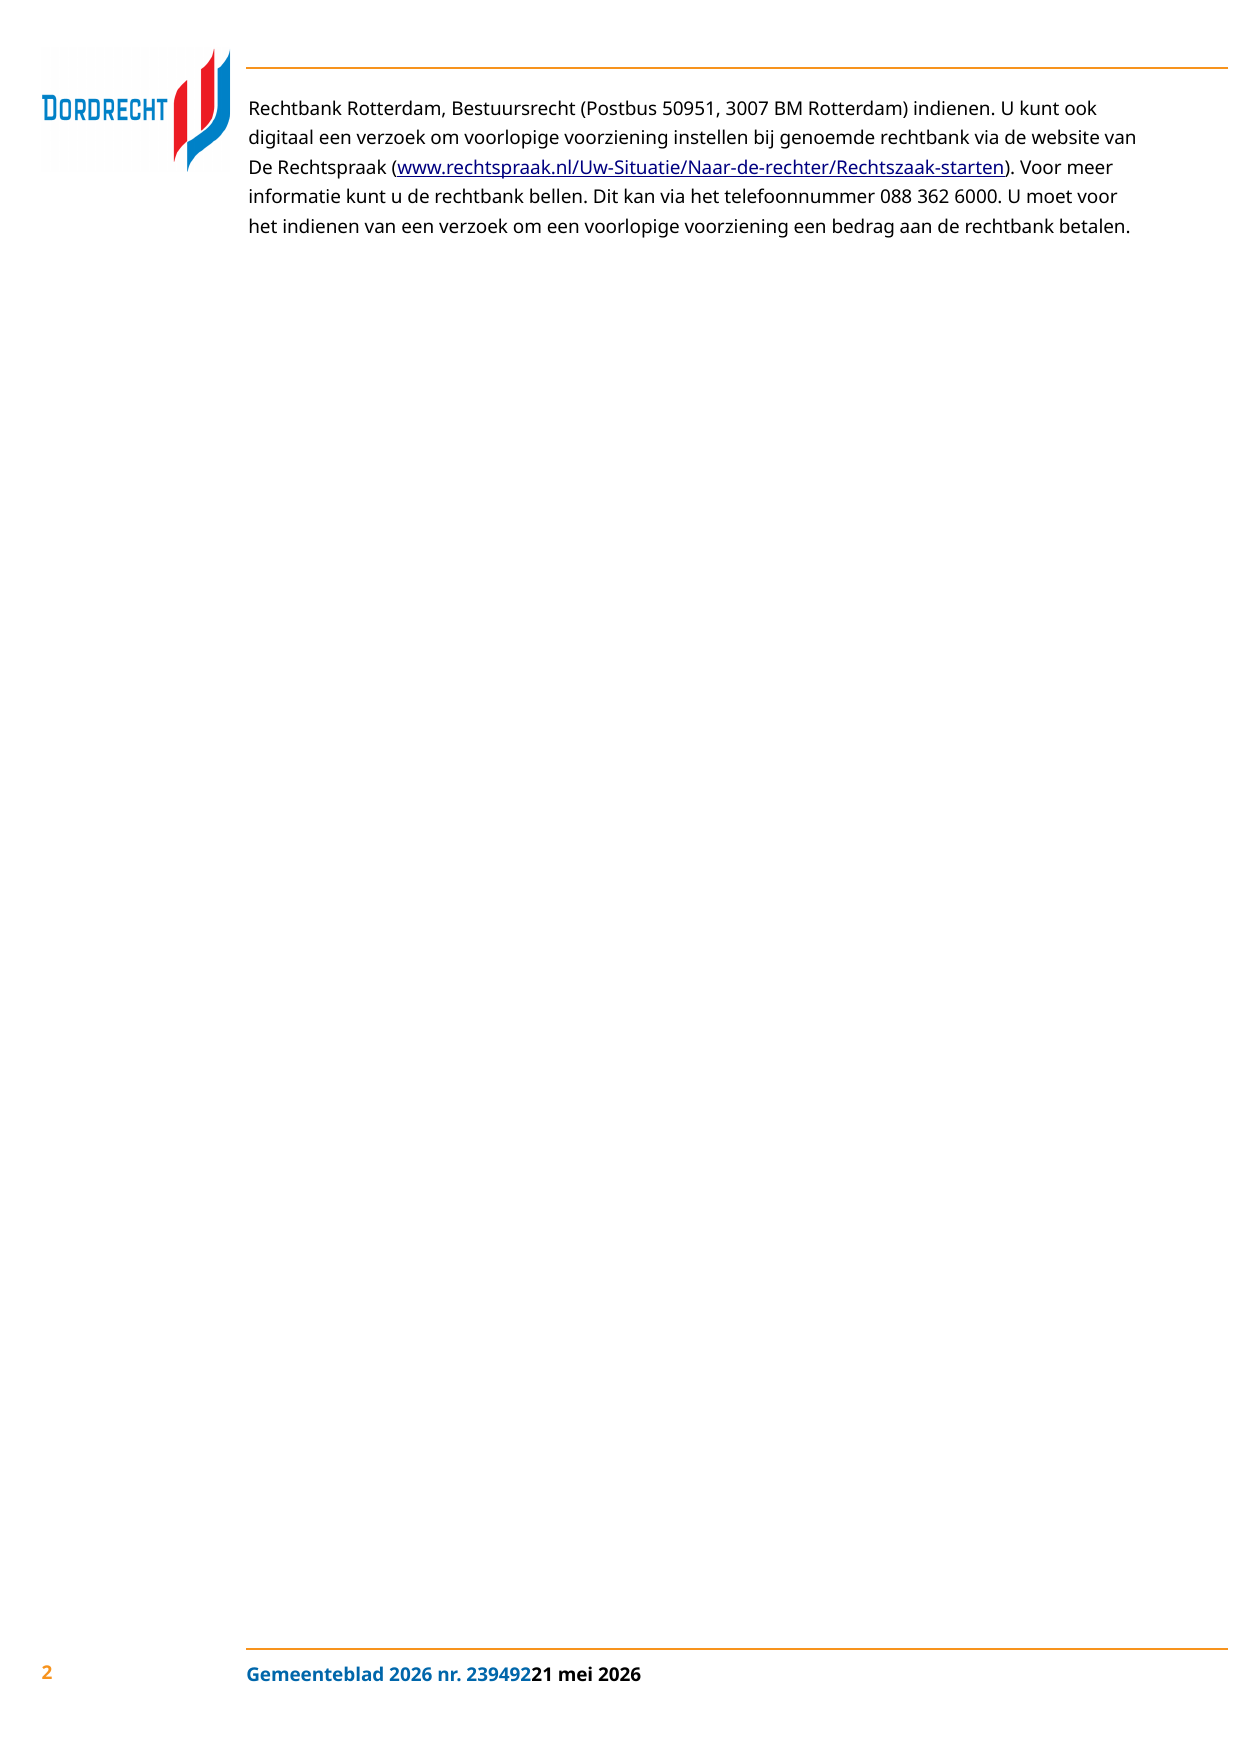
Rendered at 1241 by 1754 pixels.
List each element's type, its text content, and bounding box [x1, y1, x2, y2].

text Rechtbank Rotterdam, Bestuursrecht (Postbus 50951, 3007 BM Rotterdam) indienen. U kunt ook digitaal een verzoek om voorlopige voorziening instellen bij genoemde rechtbank via de website van De Rechtspraak (www.rechtspraak.nl/Uw-Situatie/Naar-de-rechter/Rechtszaak-starten). Voor meer informatie kunt u de rechtbank bellen. Dit kan via het telefoonnummer 088 362 6000. U moet voor het indienen van een verzoek om een voorlopige voorziening een bedrag aan de rechtbank betalen. [248, 95, 1152, 239]
picture [41, 47, 231, 172]
